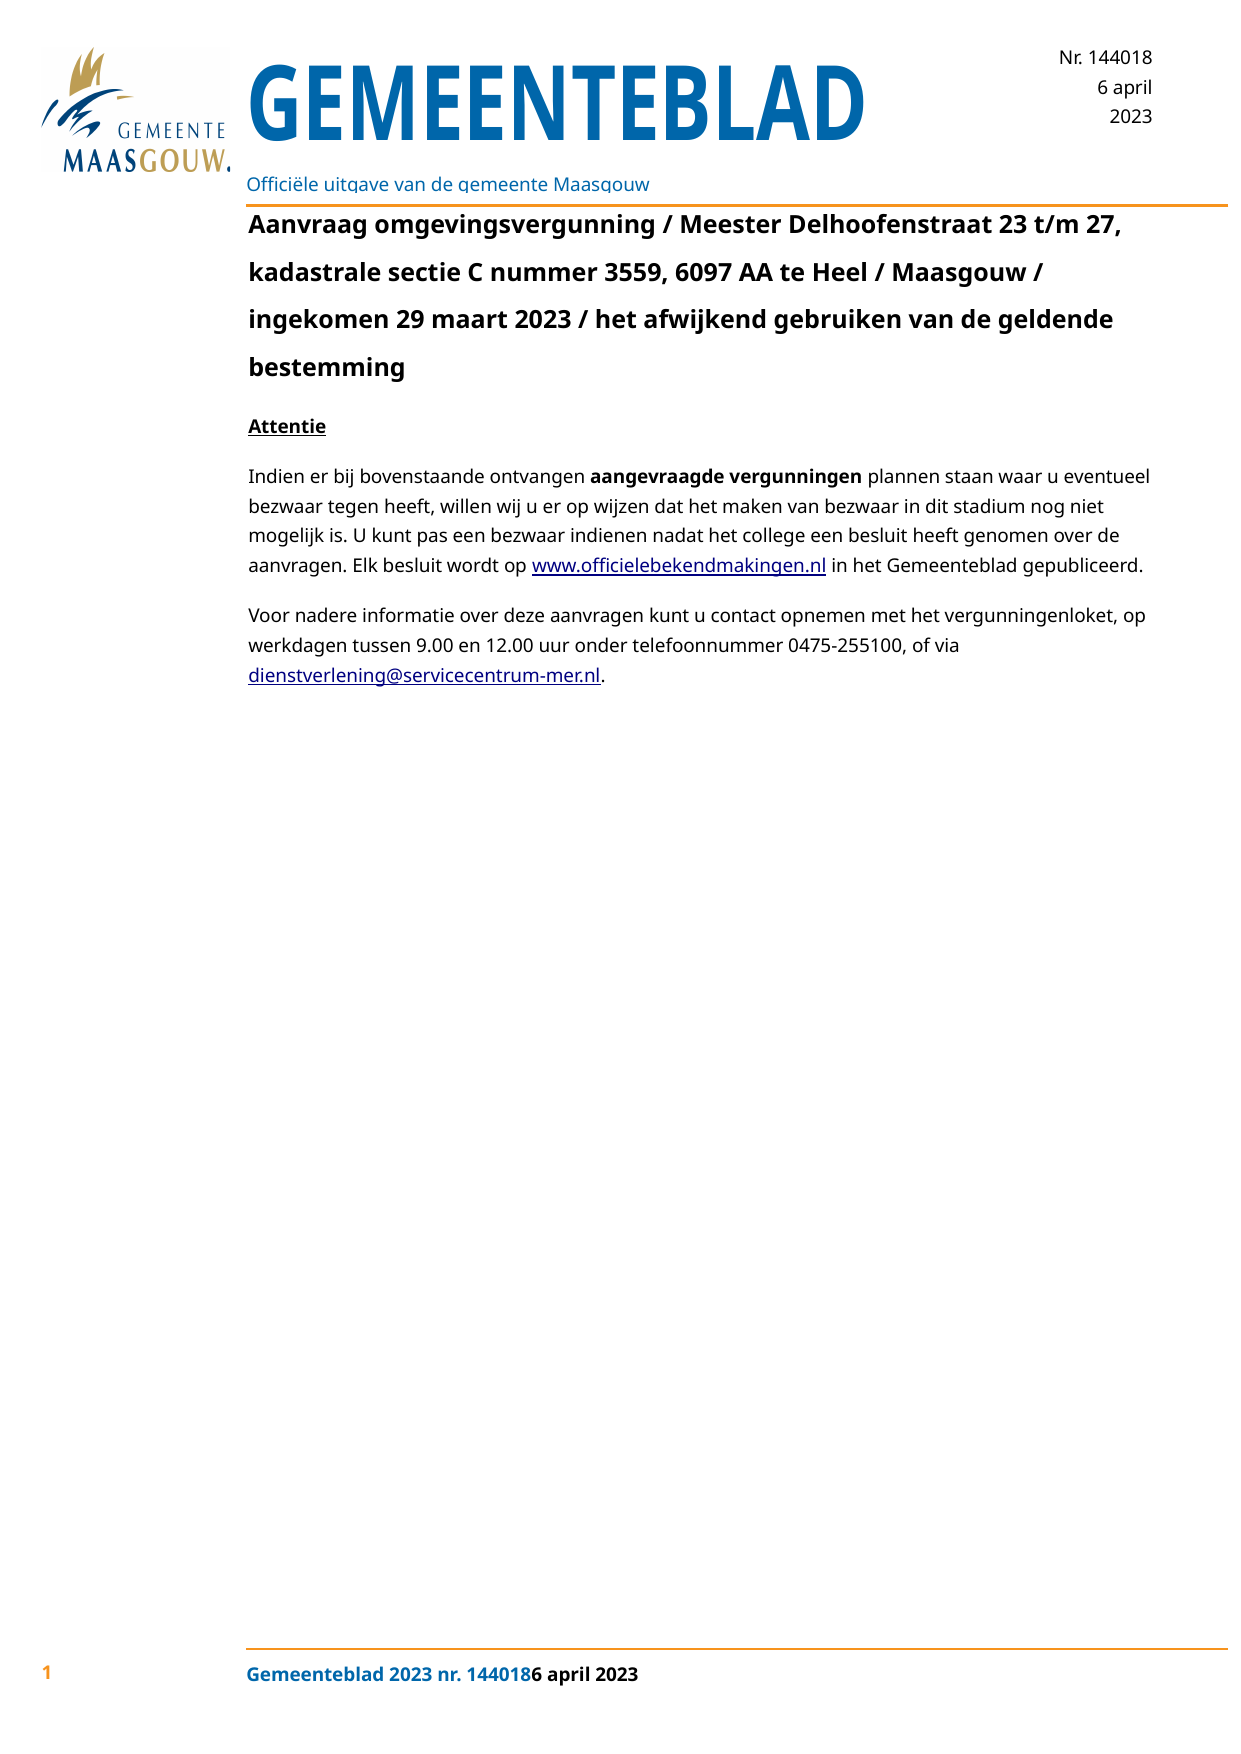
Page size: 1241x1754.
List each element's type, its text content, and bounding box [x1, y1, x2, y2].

text Attentie [248, 413, 1152, 439]
text Voor nadere informatie over deze aanvragen kunt u contact opnemen met het vergunningenloket, op werkdagen tussen 9.00 en 12.00 uur onder telefoonnummer 0475-255100, of via dienstverlening@servicecentrum-mer.nl. [248, 603, 1152, 688]
text Aanvraag omgevingsvergunning / Meester Delhoofenstraat 23 t/m 27, kadastrale sectie C nummer 3559, 6097 AA te Heel / Maasgouw / ingekomen 29 maart 2023 / het afwijkend gebruiken van de geldende bestemming [248, 207, 1152, 384]
text Indien er bij bovenstaande ontvangen aangevraagde vergunningen plannen staan waar u eventueel bezwaar tegen heeft, willen wij u er op wijzen dat het maken van bezwaar in dit stadium nog niet mogelijk is. U kunt pas een bezwaar indienen nadat het college een besluit heeft genomen over de aanvragen. Elk besluit wordt op www.officielebekendmakingen.nl in het Gemeenteblad gepubliceerd. [248, 463, 1152, 578]
picture [41, 47, 231, 172]
